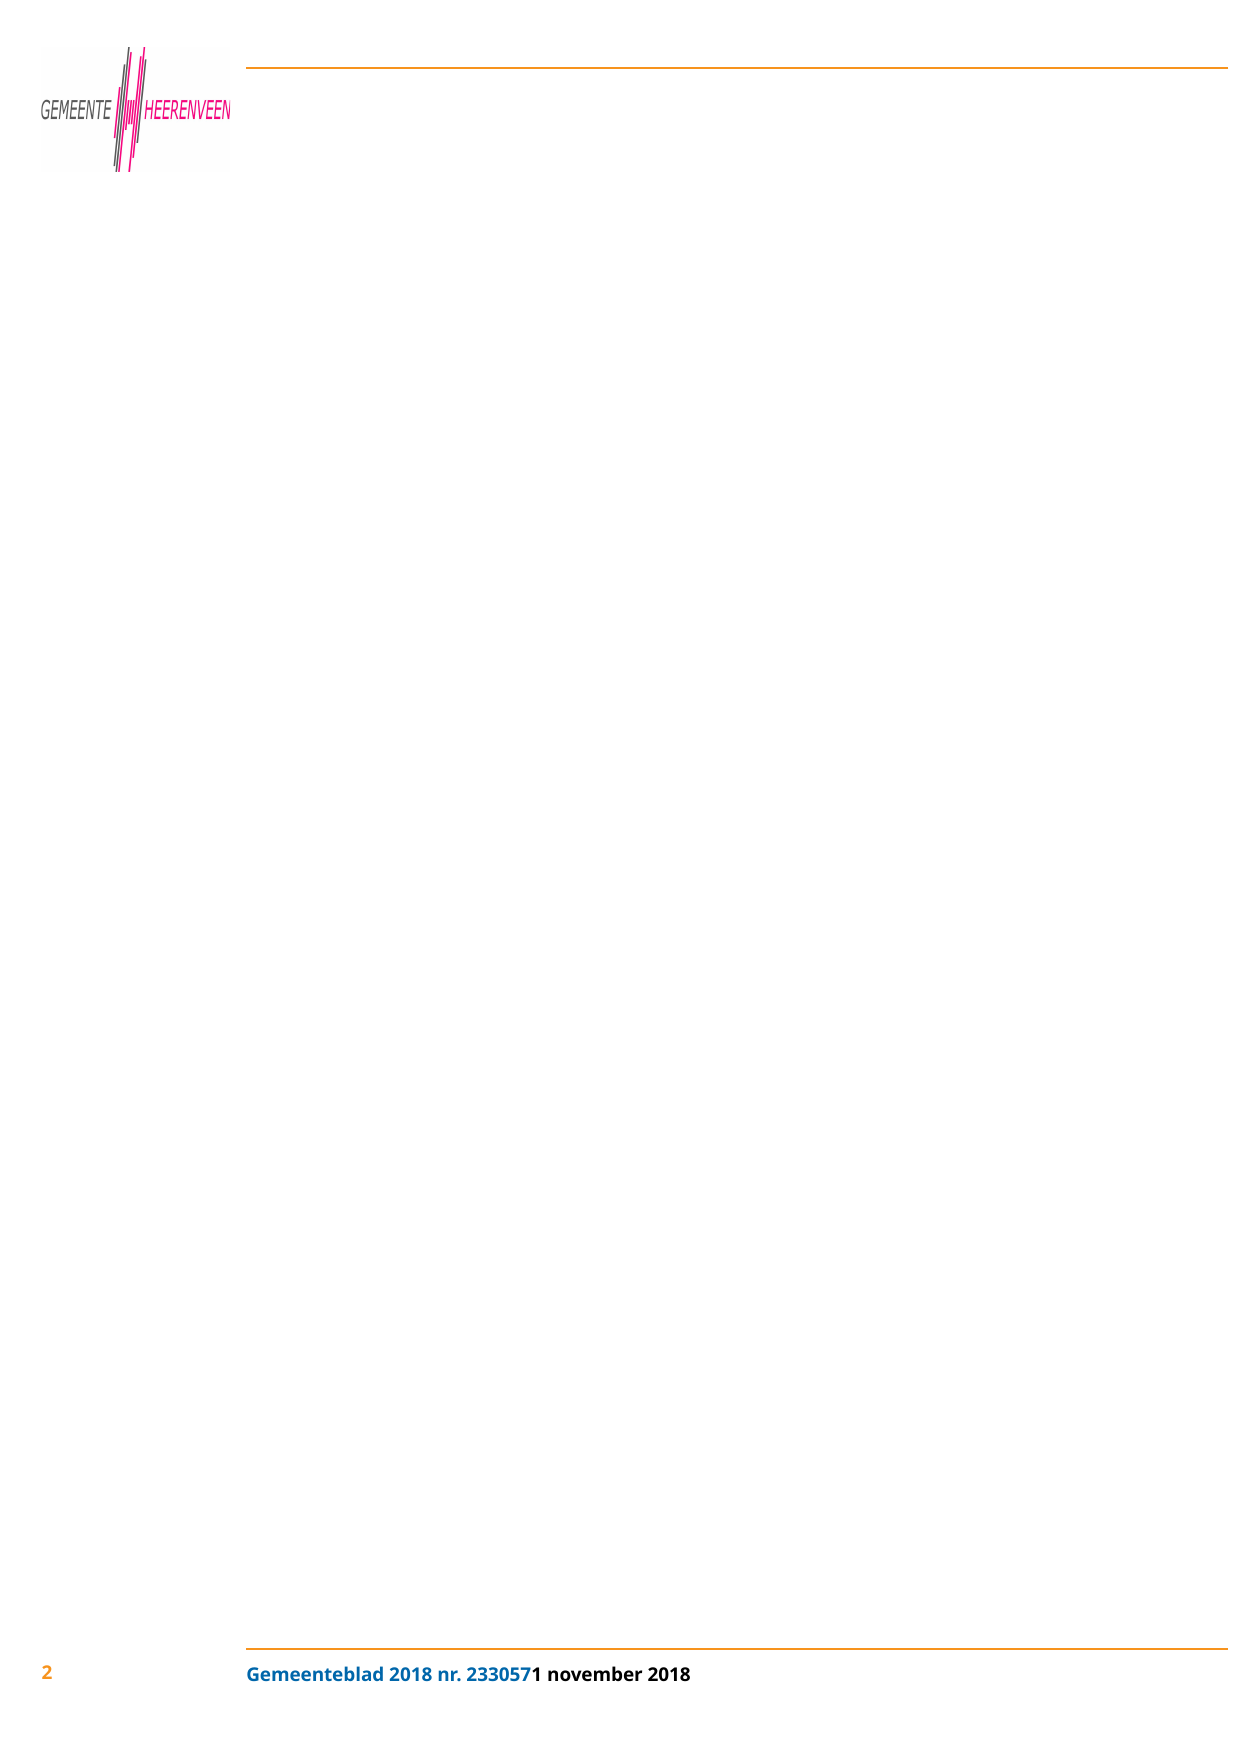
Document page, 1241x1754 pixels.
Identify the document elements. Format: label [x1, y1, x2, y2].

picture [41, 47, 231, 172]
